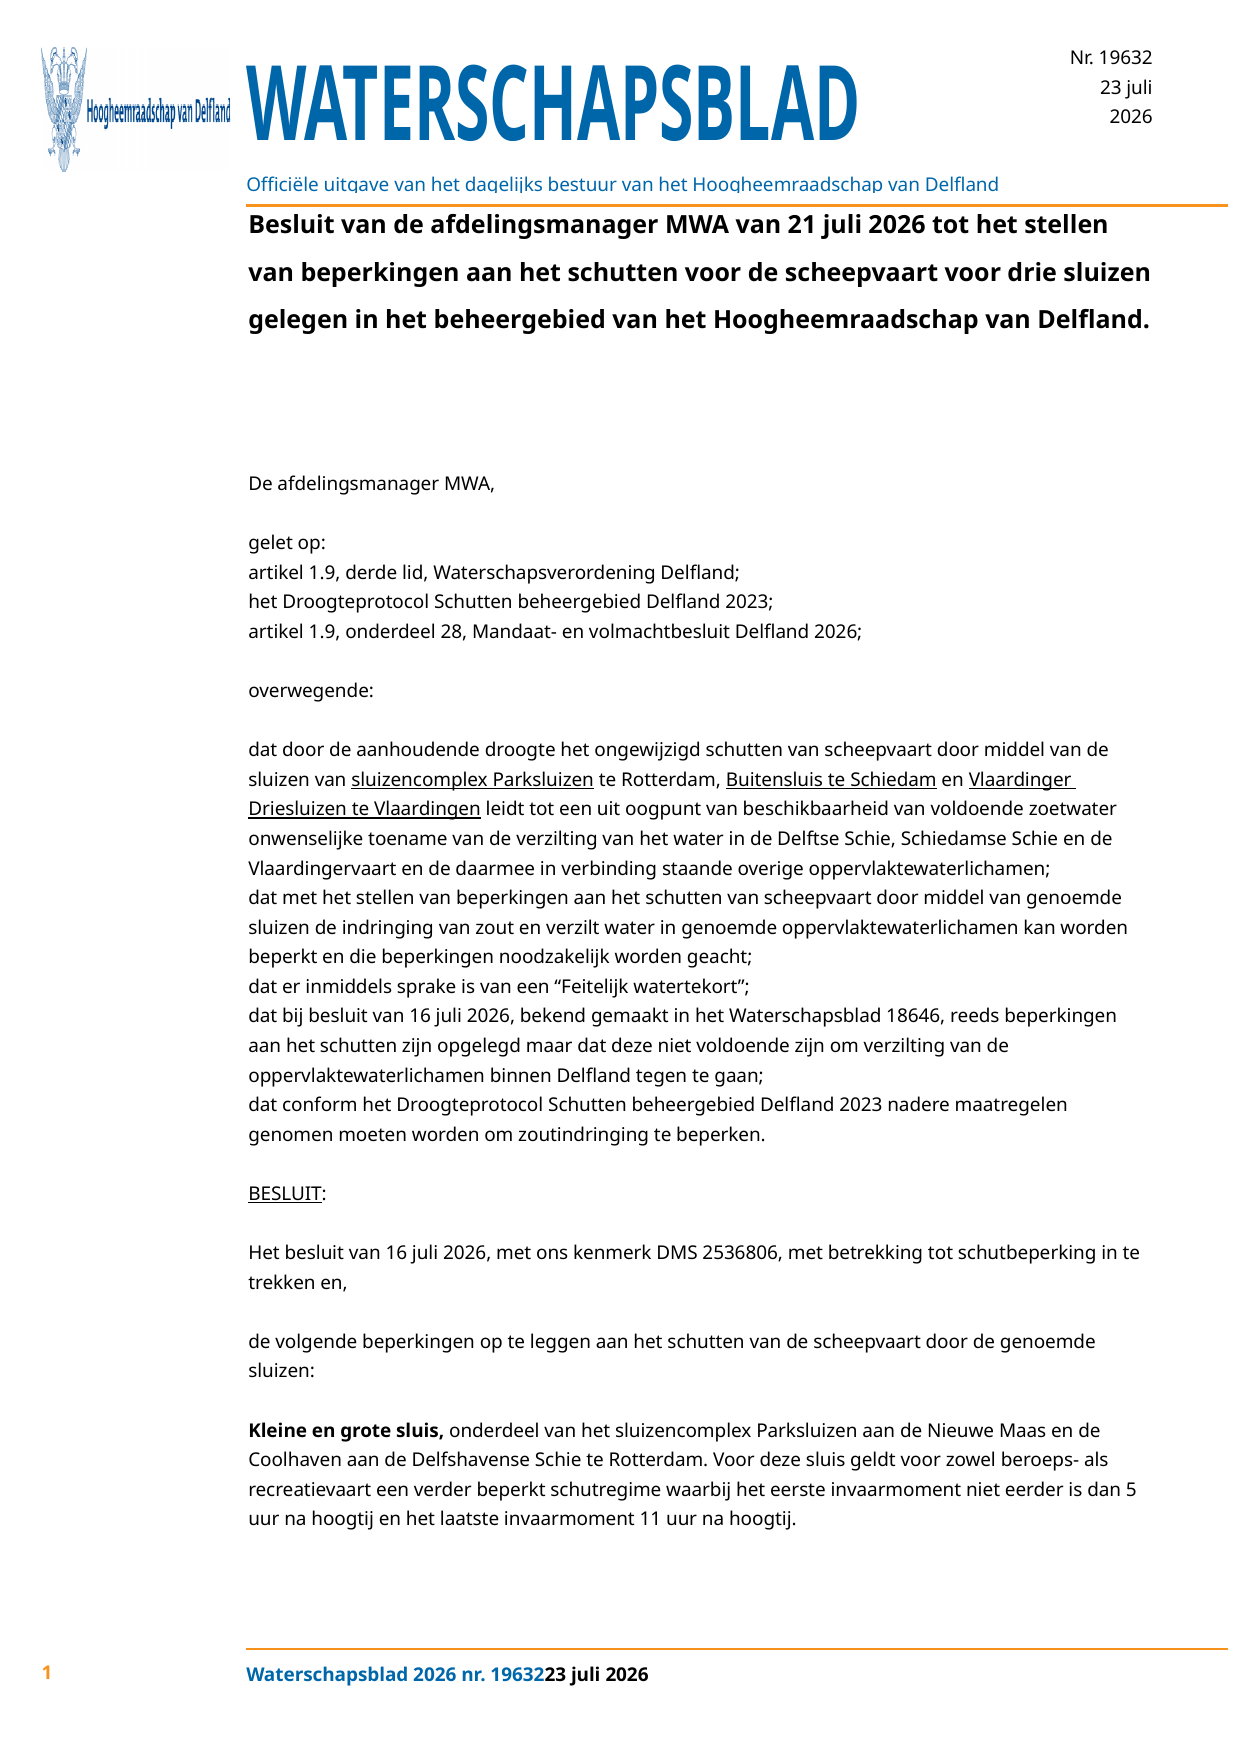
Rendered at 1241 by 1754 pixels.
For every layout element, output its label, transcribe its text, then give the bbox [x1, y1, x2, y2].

text overwegende: [248, 677, 1152, 703]
picture [41, 47, 231, 172]
text de volgende beperkingen op te leggen aan het schutten van de scheepvaart door de genoemde sluizen: [248, 1328, 1152, 1383]
text BESLUIT: [248, 1180, 1152, 1206]
text dat door de aanhoudende droogte het ongewijzigd schutten van scheepvaart door middel van de sluizen van sluizencomplex Parksluizen te Rotterdam, Buitensluis te Schiedam en Vlaardinger Driesluizen te Vlaardingen leidt tot een uit oogpunt van beschikbaarheid van voldoende zoetwater onwenselijke toename van de verzilting van het water in de Delftse Schie, Schiedamse Schie en de Vlaardingervaart en de daarmee in verbinding staande overige oppervlaktewaterlichamen; [248, 736, 1152, 880]
text De afdelingsmanager MWA, [248, 470, 1152, 496]
text dat conform het Droogteprotocol Schutten beheergebied Delfland 2023 nadere maatregelen genomen moeten worden om zoutindringing te beperken. [248, 1091, 1152, 1147]
text gelet op: [248, 529, 1152, 555]
text artikel 1.9, derde lid, Waterschapsverordening Delfland; [248, 559, 1152, 584]
text dat bij besluit van 16 juli 2026, bekend gemaakt in het Waterschapsblad 18646, reeds beperkingen aan het schutten zijn opgelegd maar dat deze niet voldoende zijn om verzilting van de oppervlaktewaterlichamen binnen Delfland tegen te gaan; [248, 1003, 1152, 1087]
text dat er inmiddels sprake is van een “Feitelijk watertekort”; [248, 973, 1152, 999]
text het Droogteprotocol Schutten beheergebied Delfland 2023; [248, 588, 1152, 614]
text Kleine en grote sluis, onderdeel van het sluizencomplex Parksluizen aan de Nieuwe Maas en de Coolhaven aan de Delfshavense Schie te Rotterdam. Voor deze sluis geldt voor zowel beroeps- als recreatievaart een verder beperkt schutregime waarbij het eerste invaarmoment niet eerder is dan 5 uur na hoogtij en het laatste invaarmoment 11 uur na hoogtij. [248, 1417, 1152, 1531]
text dat met het stellen van beperkingen aan het schutten van scheepvaart door middel van genoemde sluizen de indringing van zout en verzilt water in genoemde oppervlaktewaterlichamen kan worden beperkt en die beperkingen noodzakelijk worden geacht; [248, 884, 1152, 969]
text Het besluit van 16 juli 2026, met ons kenmerk DMS 2536806, met betrekking tot schutbeperking in te trekken en, [248, 1239, 1152, 1294]
text artikel 1.9, onderdeel 28, Mandaat- en volmachtbesluit Delfland 2026; [248, 618, 1152, 644]
text Besluit van de afdelingsmanager MWA van 21 juli 2026 tot het stellen van beperkingen aan het schutten voor de scheepvaart voor drie sluizen gelegen in het beheergebied van het Hoogheemraadschap van Delfland. [248, 207, 1152, 336]
